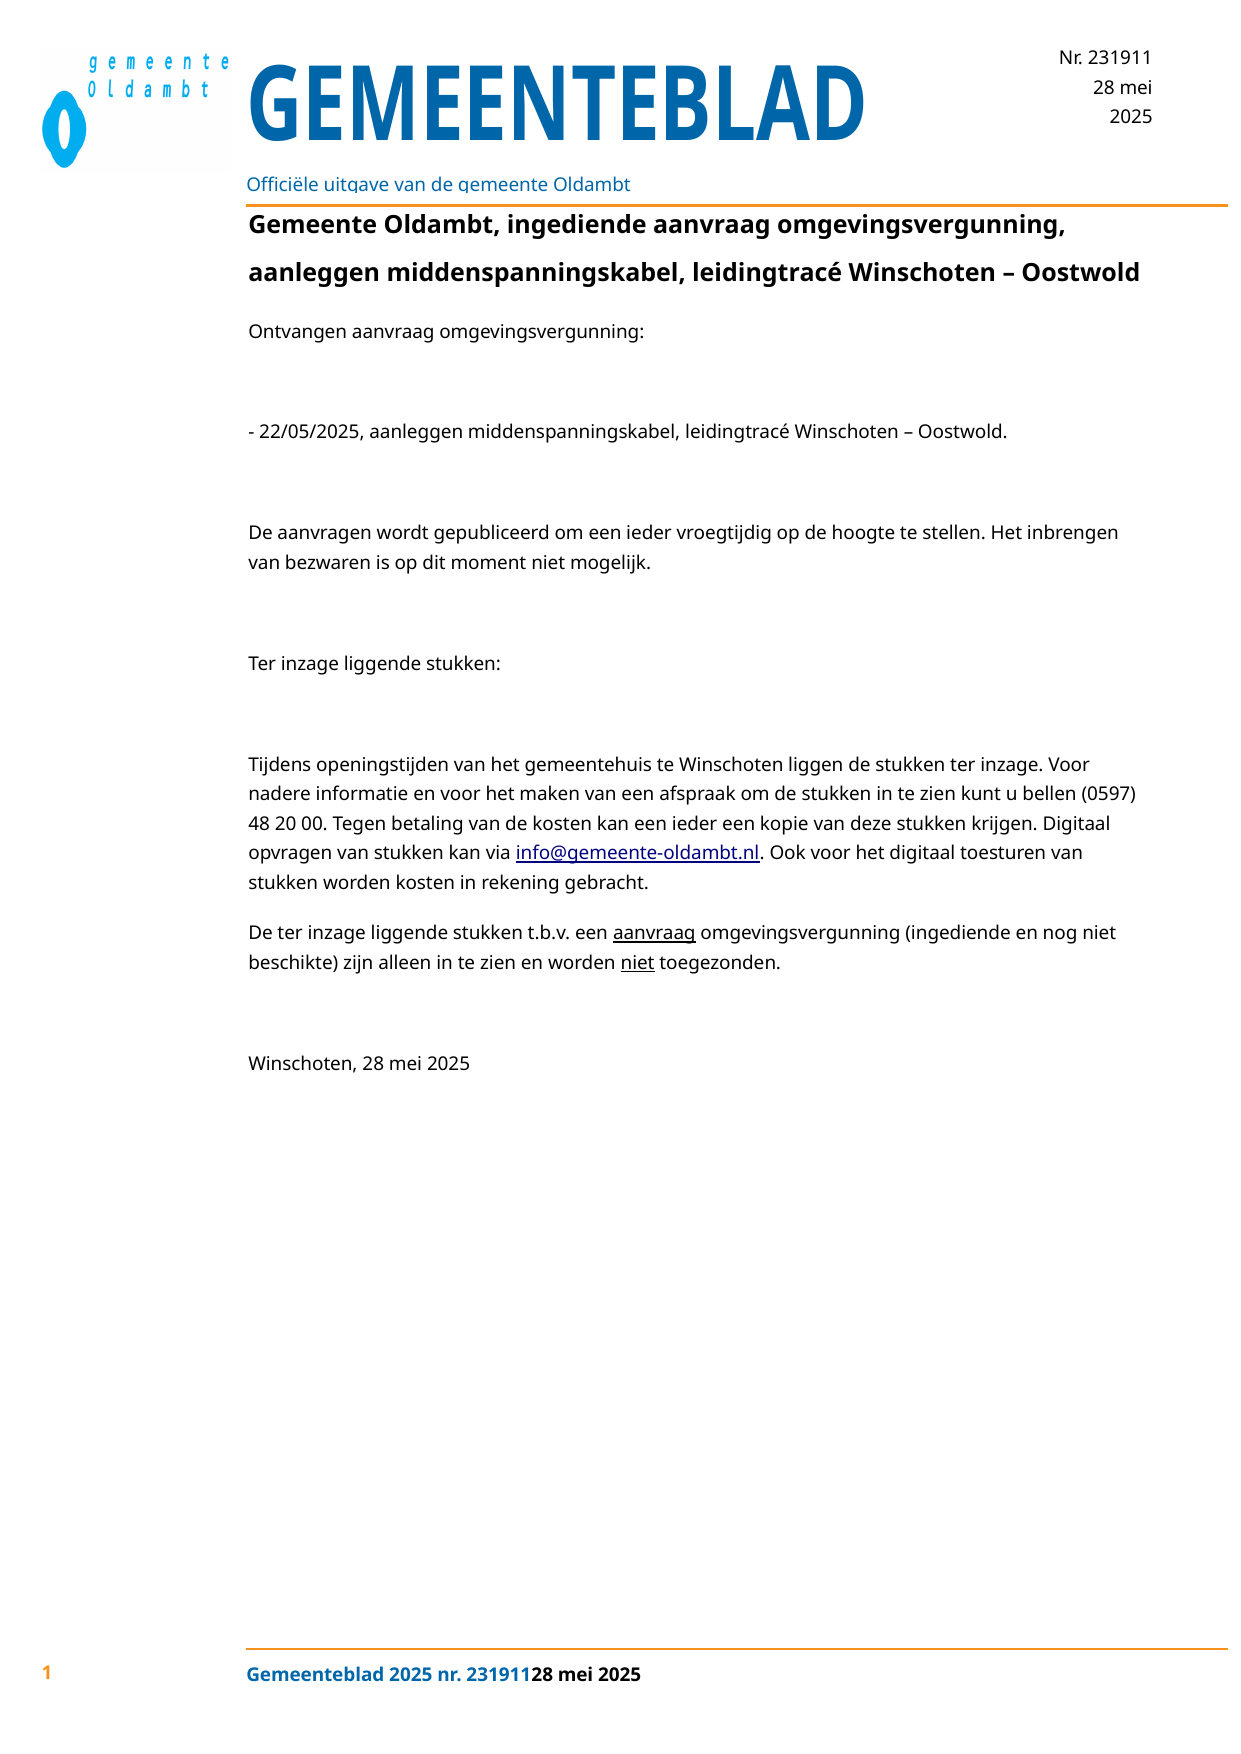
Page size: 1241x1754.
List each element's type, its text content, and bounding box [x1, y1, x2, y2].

text Ter inzage liggende stukken: [248, 650, 1152, 676]
text Tijdens openingstijden van het gemeentehuis te Winschoten liggen de stukken ter inzage. Voor nadere informatie en voor het maken van een afspraak om de stukken in te zien kunt u bellen (0597) 48 20 00. Tegen betaling van de kosten kan een ieder een kopie van deze stukken krijgen. Digitaal opvragen van stukken kan via info@gemeente-oldambt.nl. Ook voor het digitaal toesturen van stukken worden kosten in rekening gebracht. [248, 751, 1152, 895]
text Ontvangen aanvraag omgevingsvergunning: [248, 318, 1152, 344]
text Winschoten, 28 mei 2025 [248, 1050, 1152, 1076]
text Gemeente Oldambt, ingediende aanvraag omgevingsvergunning, aanleggen middenspanningskabel, leidingtracé Winschoten – Oostwold [248, 207, 1152, 288]
text De ter inzage liggende stukken t.b.v. een aanvraag omgevingsvergunning (ingediende en nog niet beschikte) zijn alleen in te zien en worden niet toegezonden. [248, 919, 1152, 975]
text De aanvragen wordt gepubliceerd om een ieder vroegtijdig op de hoogte te stellen. Het inbrengen van bezwaren is op dit moment niet mogelijk. [248, 519, 1152, 575]
picture [41, 47, 231, 172]
text - 22/05/2025, aanleggen middenspanningskabel, leidingtracé Winschoten – Oostwold. [248, 419, 1152, 444]
